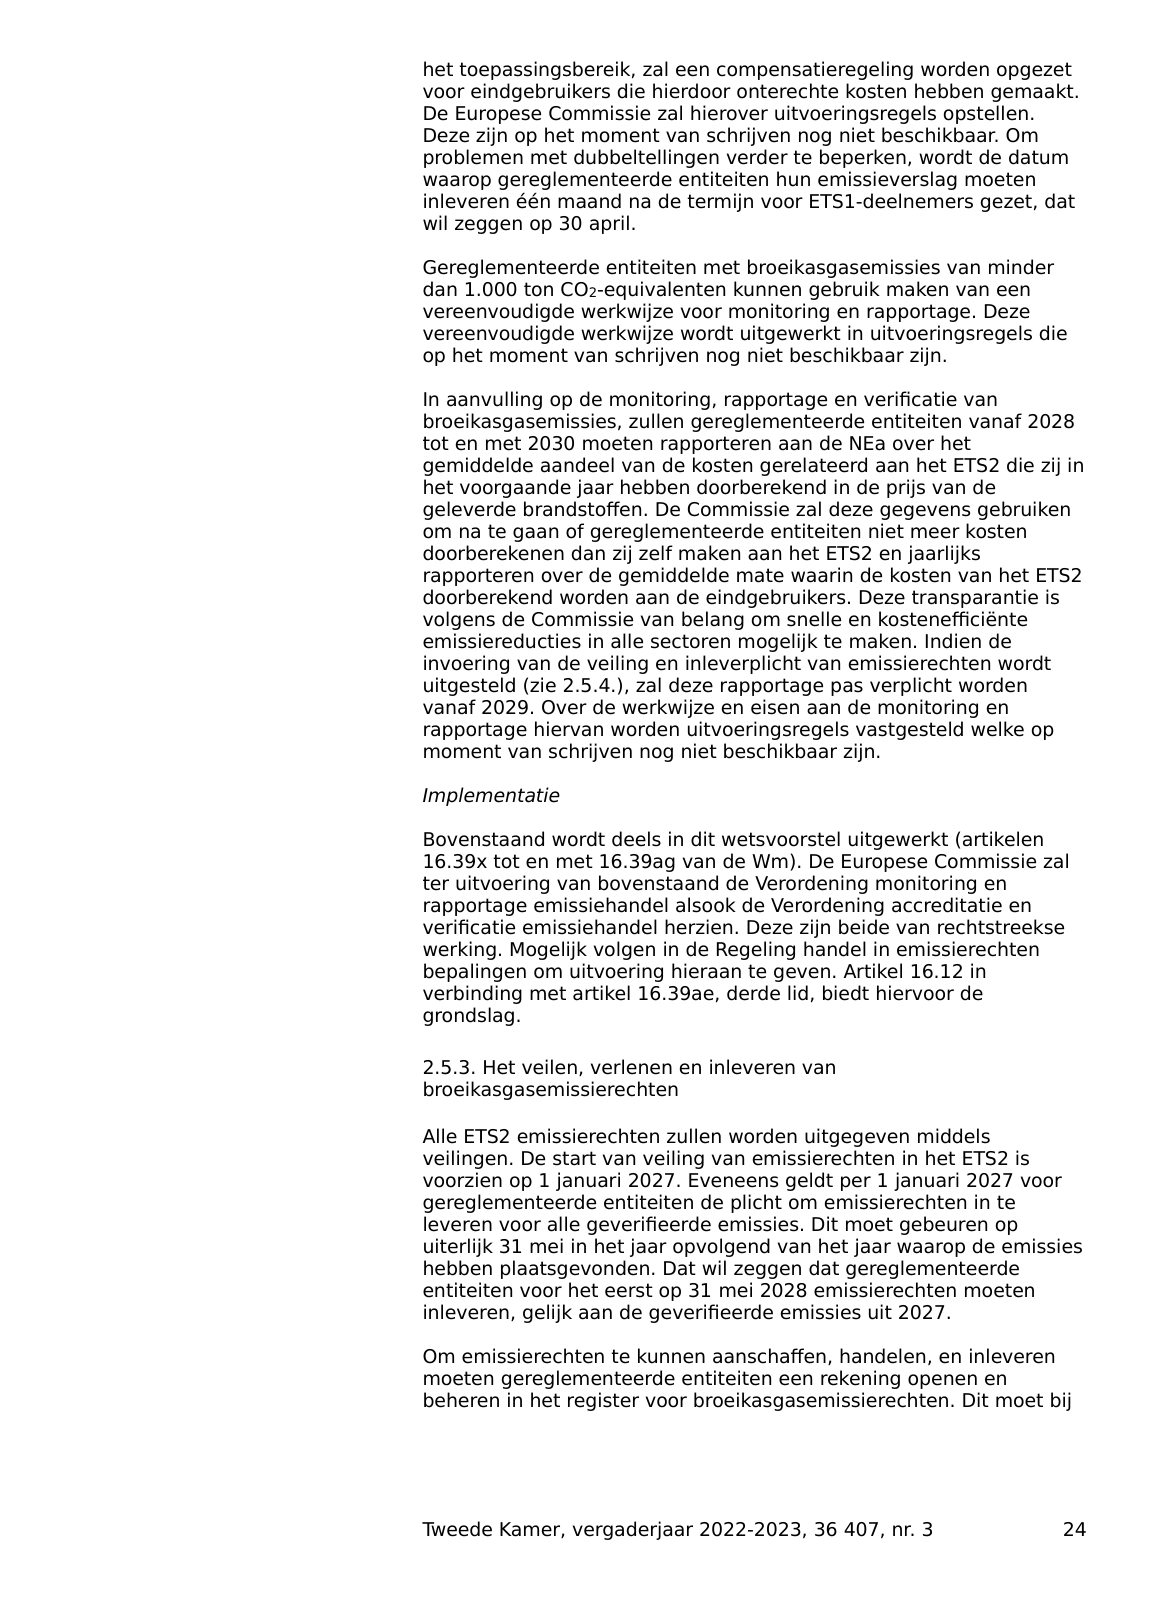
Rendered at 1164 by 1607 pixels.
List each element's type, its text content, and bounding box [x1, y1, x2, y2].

text In aanvulling op de monitoring, rapportage en verificatie van broeikasgasemissies, zullen gereglementeerde entiteiten vanaf 2028 tot en met 2030 moeten rapporteren aan de NEa over het gemiddelde aandeel van de kosten gerelateerd aan het ETS2 die zij in het voorgaande jaar hebben doorberekend in de prijs van de geleverde brandstoffen. De Commissie zal deze gegevens gebruiken om na te gaan of gereglementeerde entiteiten niet meer kosten doorberekenen dan zij zelf maken aan het ETS2 en jaarlijks rapporteren over de gemiddelde mate waarin de kosten van het ETS2 doorberekend worden aan de eindgebruikers. Deze transparantie is volgens de Commissie van belang om snelle en kostenefficiënte emissiereducties in alle sectoren mogelijk te maken. Indien de invoering van de veiling en inleverplicht van emissierechten wordt uitgesteld (zie 2.5.4.), zal deze rapportage pas verplicht worden vanaf 2029. Over de werkwijze en eisen aan de monitoring en rapportage hiervan worden uitvoeringsregels vastgesteld welke op moment van schrijven nog niet beschikbaar zijn. [422, 389, 1087, 763]
text Alle ETS2 emissierechten zullen worden uitgegeven middels veilingen. De start van veiling van emissierechten in het ETS2 is voorzien op 1 januari 2027. Eveneens geldt per 1 januari 2027 voor gereglementeerde entiteiten de plicht om emissierechten in te leveren voor alle geverifieerde emissies. Dit moet gebeuren op uiterlijk 31 mei in het jaar opvolgend van het jaar waarop de emissies hebben plaatsgevonden. Dat wil zeggen dat gereglementeerde entiteiten voor het eerst op 31 mei 2028 emissierechten moeten inleveren, gelijk aan de geverifieerde emissies uit 2027. [422, 1126, 1087, 1324]
text Bovenstaand wordt deels in dit wetsvoorstel uitgewerkt (artikelen 16.39x tot en met 16.39ag van de Wm). De Europese Commissie zal ter uitvoering van bovenstaand de Verordening monitoring en rapportage emissiehandel alsook de Verordening accreditatie en verificatie emissiehandel herzien. Deze zijn beide van rechtstreekse werking. Mogelijk volgen in de Regeling handel in emissierechten bepalingen om uitvoering hieraan te geven. Artikel 16.12 in verbinding met artikel 16.39ae, derde lid, biedt hiervoor de grondslag. [422, 829, 1087, 1027]
text Om emissierechten te kunnen aanschaffen, handelen, en inleveren moeten gereglementeerde entiteiten een rekening openen en beheren in het register voor broeikasgasemissierechten. Dit moet bij [422, 1346, 1087, 1412]
text het toepassingsbereik, zal een compensatieregeling worden opgezet voor eindgebruikers die hierdoor onterechte kosten hebben gemaakt. De Europese Commissie zal hierover uitvoeringsregels opstellen. Deze zijn op het moment van schrijven nog niet beschikbaar. Om problemen met dubbeltellingen verder te beperken, wordt de datum waarop gereglementeerde entiteiten hun emissieverslag moeten inleveren één maand na de termijn voor ETS1-deelnemers gezet, dat wil zeggen op 30 april. [422, 59, 1087, 235]
subtitle 2.5.3. Het veilen, verlenen en inleveren van broeikasgasemissierechten [422, 1057, 1087, 1101]
text Gereglementeerde entiteiten met broeikasgasemissies van minder dan 1.000 ton CO2-equivalenten kunnen gebruik maken van een vereenvoudigde werkwijze voor monitoring en rapportage. Deze vereenvoudigde werkwijze wordt uitgewerkt in uitvoeringsregels die op het moment van schrijven nog niet beschikbaar zijn. [422, 257, 1087, 367]
subtitle Implementatie [422, 785, 1087, 807]
